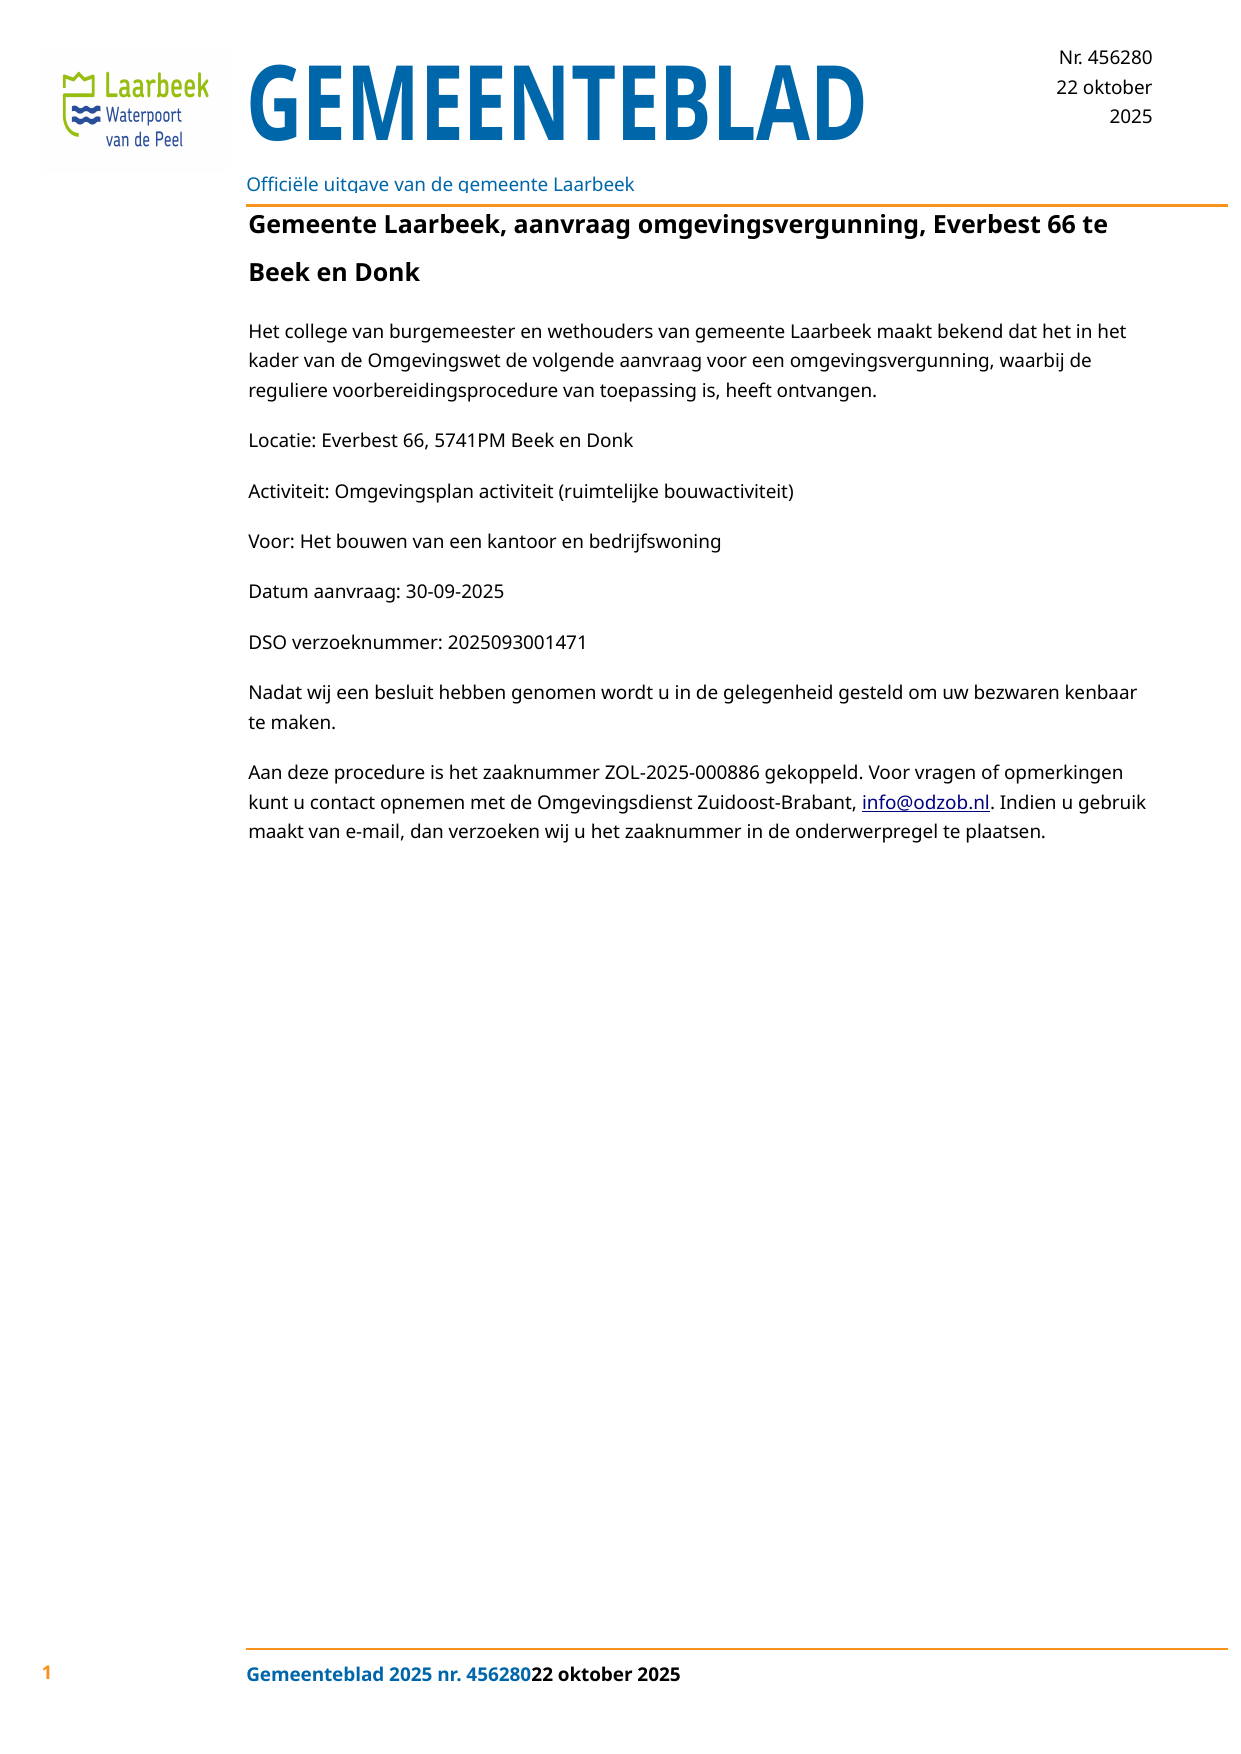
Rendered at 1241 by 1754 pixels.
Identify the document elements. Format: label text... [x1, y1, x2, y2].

text Locatie: Everbest 66, 5741PM Beek en Donk [248, 427, 1152, 453]
text Nadat wij een besluit hebben genomen wordt u in de gelegenheid gesteld om uw bezwaren kenbaar te maken. [248, 679, 1152, 735]
text Voor: Het bouwen van een kantoor en bedrijfswoning [248, 528, 1152, 554]
text Activiteit: Omgevingsplan activiteit (ruimtelijke bouwactiviteit) [248, 478, 1152, 504]
text Gemeente Laarbeek, aanvraag omgevingsvergunning, Everbest 66 te Beek en Donk [248, 207, 1152, 288]
picture [41, 47, 231, 172]
text Datum aanvraag: 30-09-2025 [248, 579, 1152, 604]
text Het college van burgemeester en wethouders van gemeente Laarbeek maakt bekend dat het in het kader van de Omgevingswet de volgende aanvraag voor een omgevingsvergunning, waarbij de reguliere voorbereidingsprocedure van toepassing is, heeft ontvangen. [248, 318, 1152, 403]
text Aan deze procedure is het zaaknummer ZOL-2025-000886 gekoppeld. Voor vragen of opmerkingen kunt u contact opnemen met de Omgevingsdienst Zuidoost-Brabant, info@odzob.nl. Indien u gebruik maakt van e-mail, dan verzoeken wij u het zaaknummer in de onderwerpregel te plaatsen. [248, 759, 1152, 844]
text DSO verzoeknummer: 2025093001471 [248, 629, 1152, 655]
